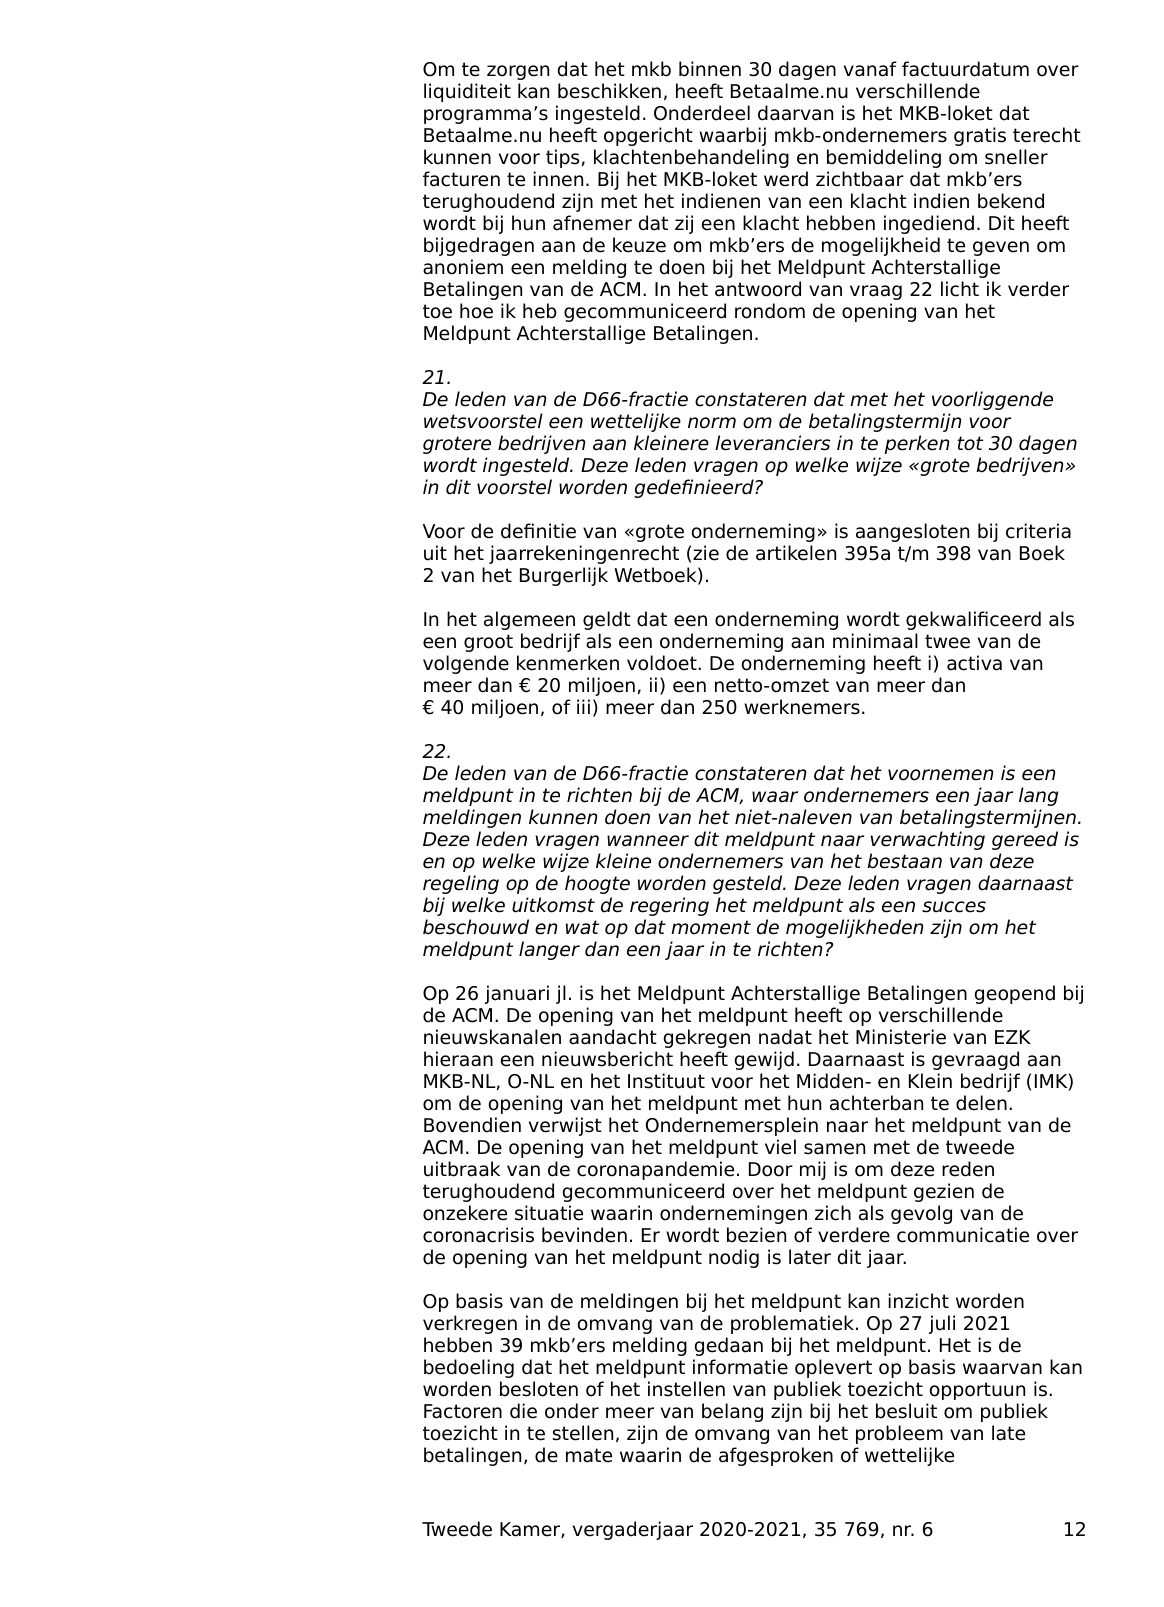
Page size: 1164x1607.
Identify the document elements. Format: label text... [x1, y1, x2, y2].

text Op basis van de meldingen bij het meldpunt kan inzicht worden verkregen in de omvang van de problematiek. Op 27 juli 2021 hebben 39 mkb’ers melding gedaan bij het meldpunt. Het is de bedoeling dat het meldpunt informatie oplevert op basis waarvan kan worden besloten of het instellen van publiek toezicht opportuun is. Factoren die onder meer van belang zijn bij het besluit om publiek toezicht in te stellen, zijn de omvang van het probleem van late betalingen, de mate waarin de afgesproken of wettelijke [422, 1291, 1087, 1467]
text Om te zorgen dat het mkb binnen 30 dagen vanaf factuurdatum over liquiditeit kan beschikken, heeft Betaalme.nu verschillende programma’s ingesteld. Onderdeel daarvan is het MKB-loket dat Betaalme.nu heeft opgericht waarbij mkb-ondernemers gratis terecht kunnen voor tips, klachtenbehandeling en bemiddeling om sneller facturen te innen. Bij het MKB-loket werd zichtbaar dat mkb’ers terughoudend zijn met het indienen van een klacht indien bekend wordt bij hun afnemer dat zij een klacht hebben ingediend. Dit heeft bijgedragen aan de keuze om mkb’ers de mogelijkheid te geven om anoniem een melding te doen bij het Meldpunt Achterstallige Betalingen van de ACM. In het antwoord van vraag 22 licht ik verder toe hoe ik heb gecommuniceerd rondom de opening van het Meldpunt Achterstallige Betalingen. [422, 59, 1087, 345]
text De leden van de D66-fractie constateren dat het voornemen is een meldpunt in te richten bij de ACM, waar ondernemers een jaar lang meldingen kunnen doen van het niet-naleven van betalingstermijnen. Deze leden vragen wanneer dit meldpunt naar verwachting gereed is en op welke wijze kleine ondernemers van het bestaan van deze regeling op de hoogte worden gesteld. Deze leden vragen daarnaast bij welke uitkomst de regering het meldpunt als een succes beschouwd en wat op dat moment de mogelijkheden zijn om het meldpunt langer dan een jaar in te richten? [422, 763, 1087, 961]
text 21. [422, 367, 1087, 389]
text Voor de definitie van «grote onderneming» is aangesloten bij criteria uit het jaarrekeningenrecht (zie de artikelen 395a t/m 398 van Boek 2 van het Burgerlijk Wetboek). [422, 521, 1087, 587]
text De leden van de D66-fractie constateren dat met het voorliggende wetsvoorstel een wettelijke norm om de betalingstermijn voor grotere bedrijven aan kleinere leveranciers in te perken tot 30 dagen wordt ingesteld. Deze leden vragen op welke wijze «grote bedrijven» in dit voorstel worden gedefinieerd? [422, 389, 1087, 499]
text In het algemeen geldt dat een onderneming wordt gekwalificeerd als een groot bedrijf als een onderneming aan minimaal twee van de volgende kenmerken voldoet. De onderneming heeft i) activa van meer dan € 20 miljoen, ii) een netto-omzet van meer dan € 40 miljoen, of iii) meer dan 250 werknemers. [422, 609, 1087, 719]
text Op 26 januari jl. is het Meldpunt Achterstallige Betalingen geopend bij de ACM. De opening van het meldpunt heeft op verschillende nieuwskanalen aandacht gekregen nadat het Ministerie van EZK hieraan een nieuwsbericht heeft gewijd. Daarnaast is gevraagd aan MKB-NL, O-NL en het Instituut voor het Midden- en Klein bedrijf (IMK) om de opening van het meldpunt met hun achterban te delen. Bovendien verwijst het Ondernemersplein naar het meldpunt van de ACM. De opening van het meldpunt viel samen met de tweede uitbraak van de coronapandemie. Door mij is om deze reden terughoudend gecommuniceerd over het meldpunt gezien de onzekere situatie waarin ondernemingen zich als gevolg van de coronacrisis bevinden. Er wordt bezien of verdere communicatie over de opening van het meldpunt nodig is later dit jaar. [422, 983, 1087, 1269]
text 22. [422, 741, 1087, 763]
